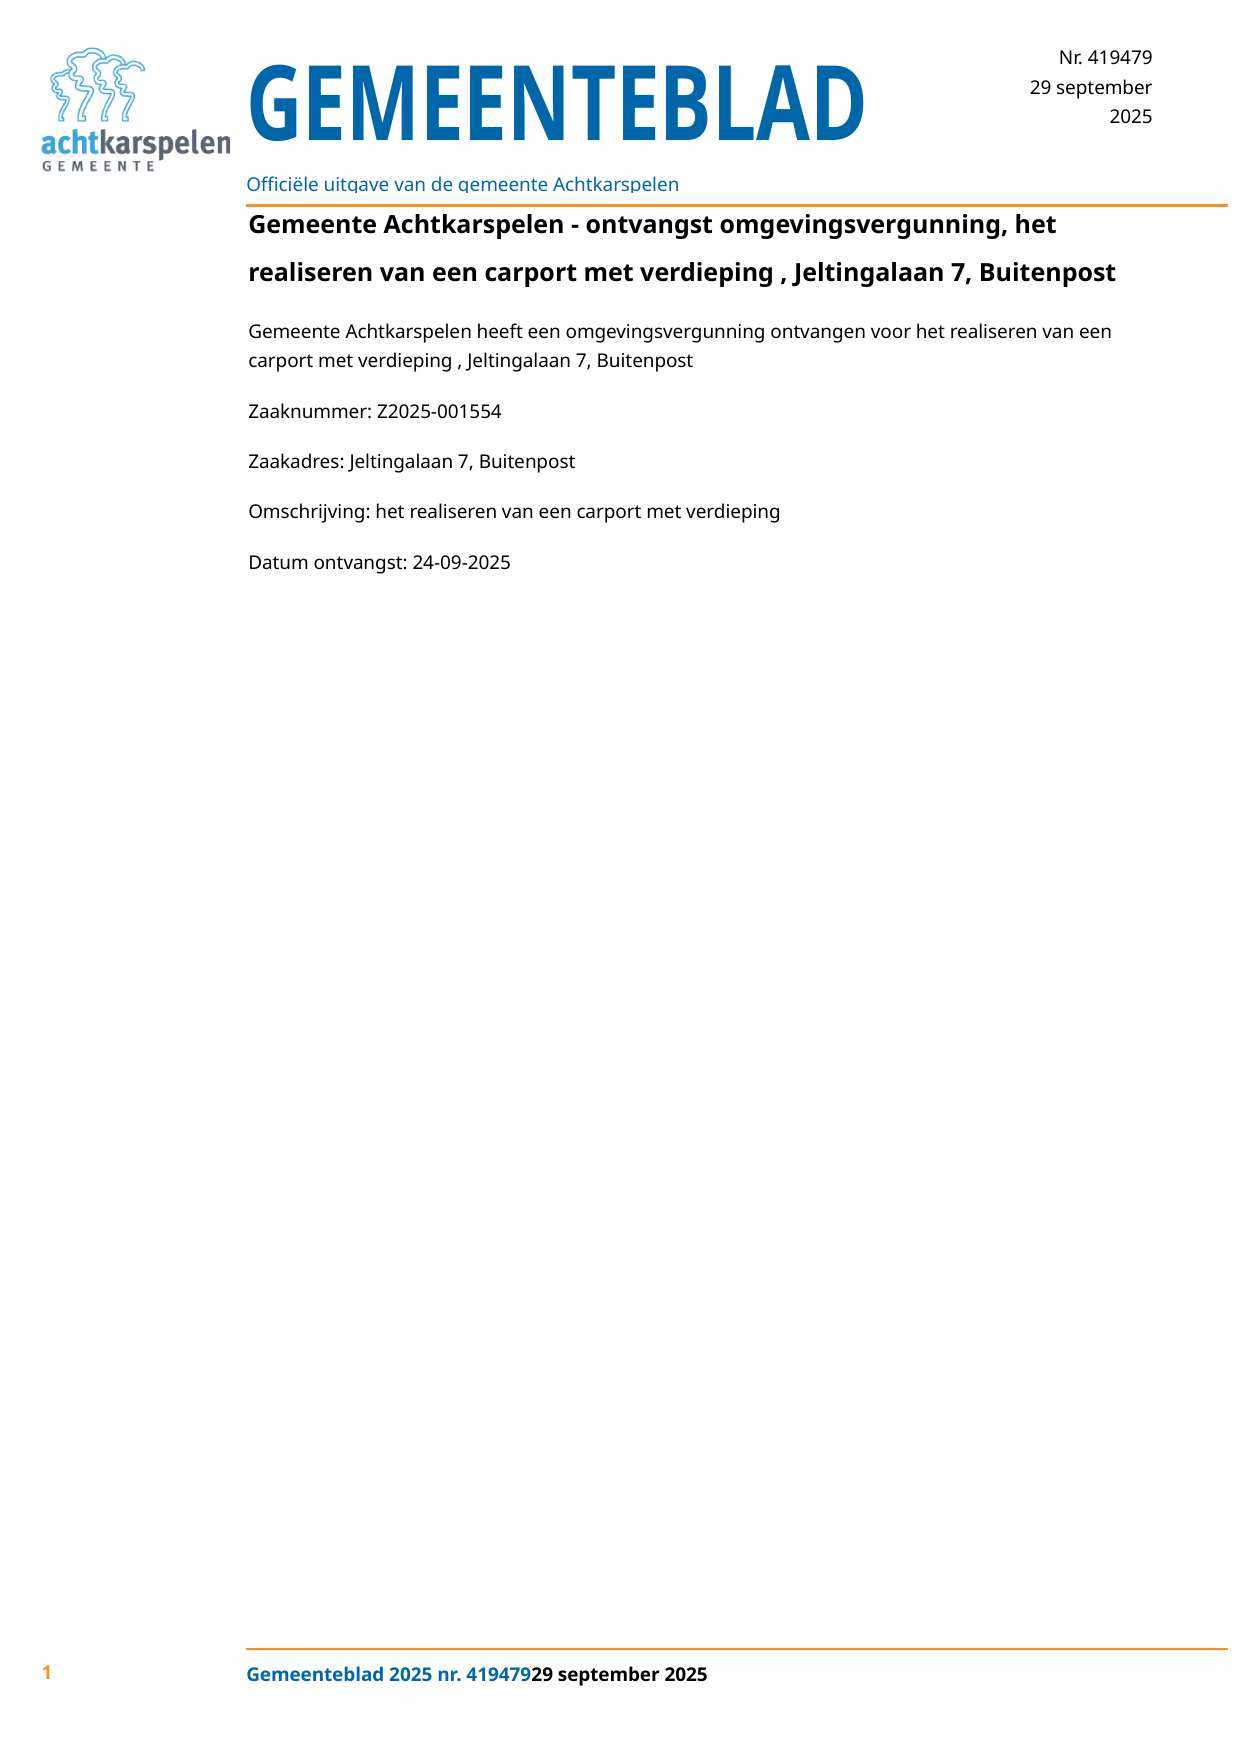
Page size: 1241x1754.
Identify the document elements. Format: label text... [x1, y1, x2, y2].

text Zaaknummer: Z2025-001554 [248, 398, 1152, 424]
picture [41, 47, 231, 172]
text Datum ontvangst: 24-09-2025 [248, 549, 1152, 575]
text Gemeente Achtkarspelen - ontvangst omgevingsvergunning, het realiseren van een carport met verdieping , Jeltingalaan 7, Buitenpost [248, 207, 1152, 288]
text Omschrijving: het realiseren van een carport met verdieping [248, 499, 1152, 524]
text Gemeente Achtkarspelen heeft een omgevingsvergunning ontvangen voor het realiseren van een carport met verdieping , Jeltingalaan 7, Buitenpost [248, 318, 1152, 373]
text Zaakadres: Jeltingalaan 7, Buitenpost [248, 448, 1152, 474]
